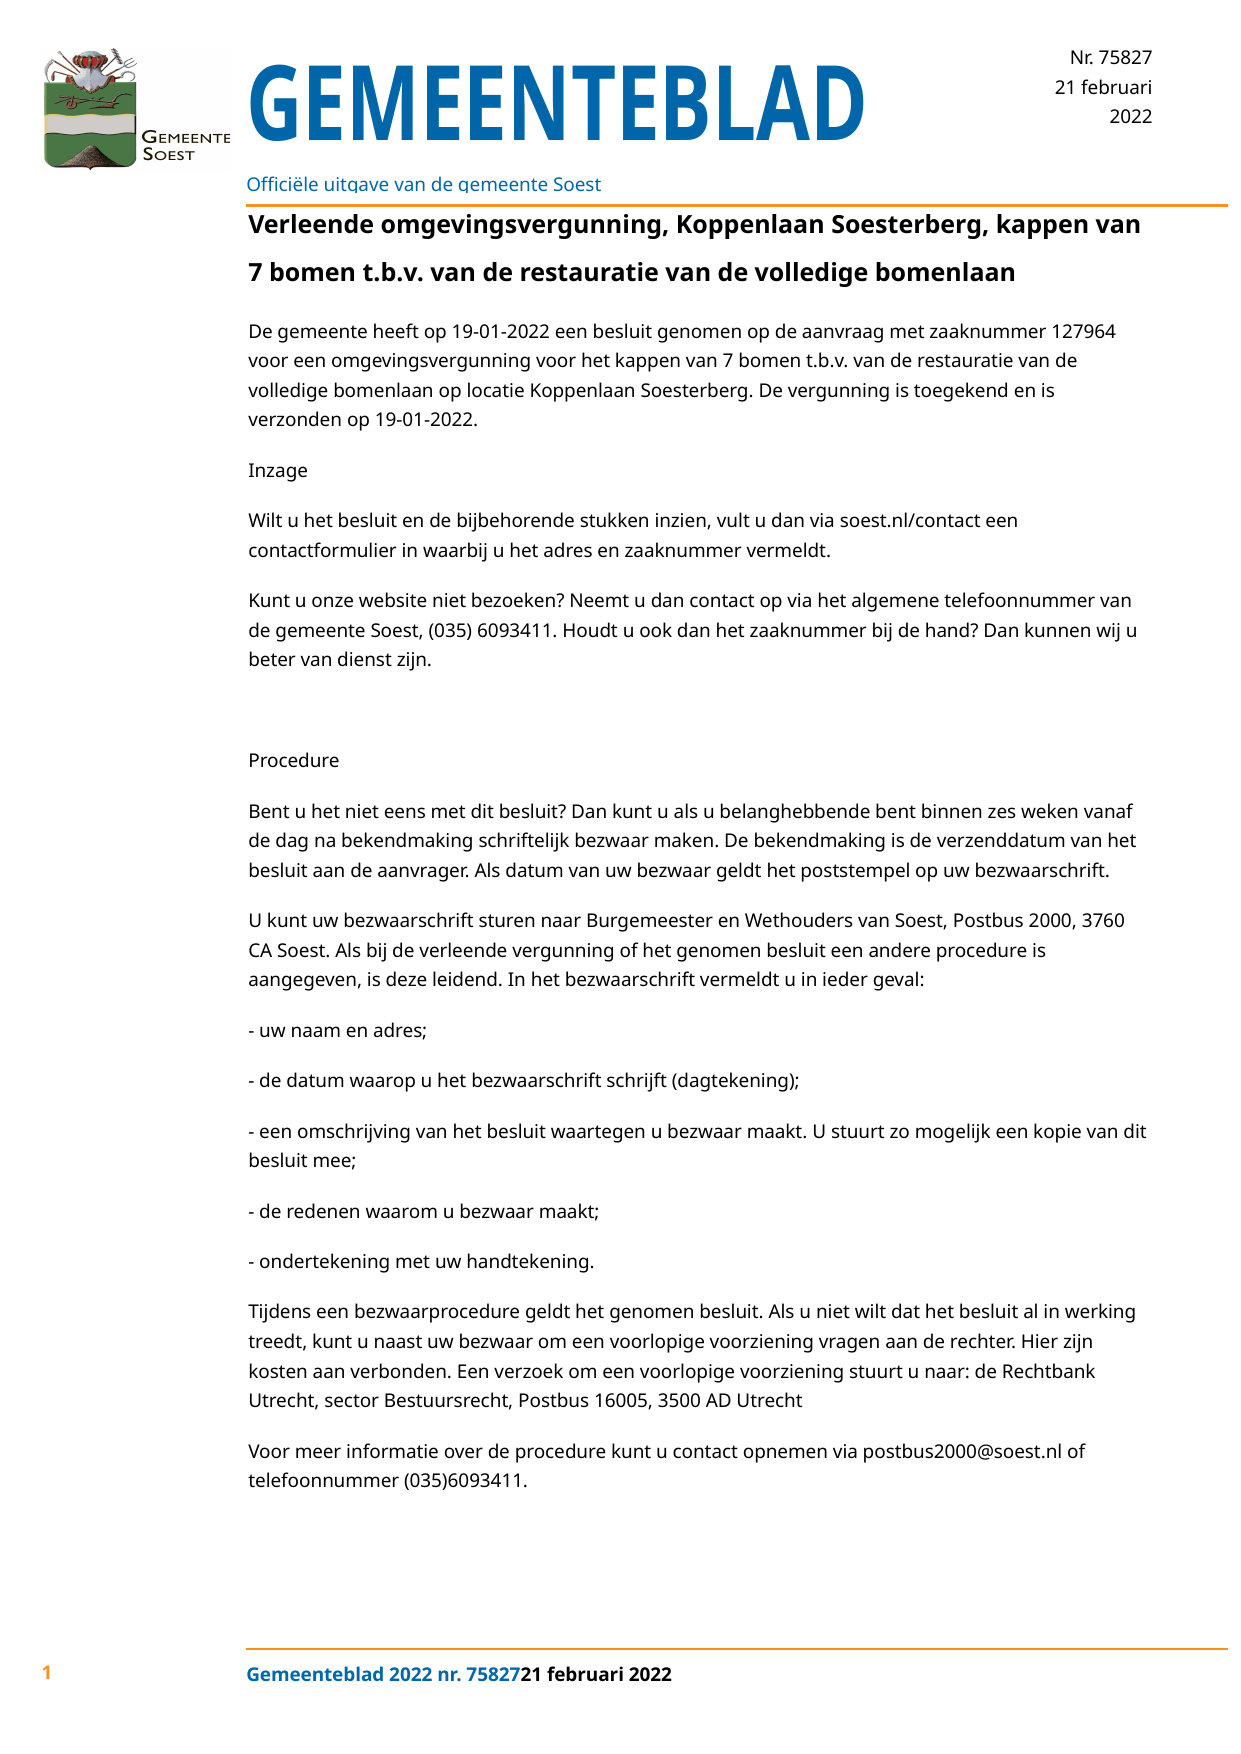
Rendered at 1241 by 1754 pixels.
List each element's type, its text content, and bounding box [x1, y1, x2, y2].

text - de datum waarop u het bezwaarschrift schrijft (dagtekening); [248, 1067, 1152, 1093]
text - uw naam en adres; [248, 1017, 1152, 1043]
text Inzage [248, 457, 1152, 483]
text Verleende omgevingsvergunning, Koppenlaan Soesterberg, kappen van 7 bomen t.b.v. van de restauratie van de volledige bomenlaan [248, 207, 1152, 288]
text - een omschrijving van het besluit waartegen u bezwaar maakt. U stuurt zo mogelijk een kopie van dit besluit mee; [248, 1118, 1152, 1173]
text - ondertekening met uw handtekening. [248, 1248, 1152, 1274]
text U kunt uw bezwaarschrift sturen naar Burgemeester en Wethouders van Soest, Postbus 2000, 3760 CA Soest. Als bij de verleende vergunning of het genomen besluit een andere procedure is aangegeven, is deze leidend. In het bezwaarschrift vermeldt u in ieder geval: [248, 907, 1152, 992]
text - de redenen waarom u bezwaar maakt; [248, 1198, 1152, 1224]
text Bent u het niet eens met dit besluit? Dan kunt u als u belanghebbende bent binnen zes weken vanaf de dag na bekendmaking schriftelijk bezwaar maken. De bekendmaking is de verzenddatum van het besluit aan de aanvrager. Als datum van uw bezwaar geldt het poststempel op uw bezwaarschrift. [248, 798, 1152, 883]
text De gemeente heeft op 19-01-2022 een besluit genomen op de aanvraag met zaaknummer 127964 voor een omgevingsvergunning voor het kappen van 7 bomen t.b.v. van de restauratie van de volledige bomenlaan op locatie Koppenlaan Soesterberg. De vergunning is toegekend en is verzonden op 19-01-2022. [248, 318, 1152, 432]
text Kunt u onze website niet bezoeken? Neemt u dan contact op via het algemene telefoonnummer van de gemeente Soest, (035) 6093411. Houdt u ook dan het zaaknummer bij de hand? Dan kunnen wij u beter van dienst zijn. [248, 587, 1152, 672]
picture [41, 47, 231, 172]
text Tijdens een bezwaarprocedure geldt het genomen besluit. Als u niet wilt dat het besluit al in werking treedt, kunt u naast uw bezwaar om een voorlopige voorziening vragen aan de rechter. Hier zijn kosten aan verbonden. Een verzoek om een voorlopige voorziening stuurt u naar: de Rechtbank Utrecht, sector Bestuursrecht, Postbus 16005, 3500 AD Utrecht [248, 1299, 1152, 1413]
text Procedure [248, 747, 1152, 773]
text Voor meer informatie over de procedure kunt u contact opnemen via postbus2000@soest.nl of telefoonnummer (035)6093411. [248, 1438, 1152, 1493]
text Wilt u het besluit en de bijbehorende stukken inzien, vult u dan via soest.nl/contact een contactformulier in waarbij u het adres en zaaknummer vermeldt. [248, 507, 1152, 563]
